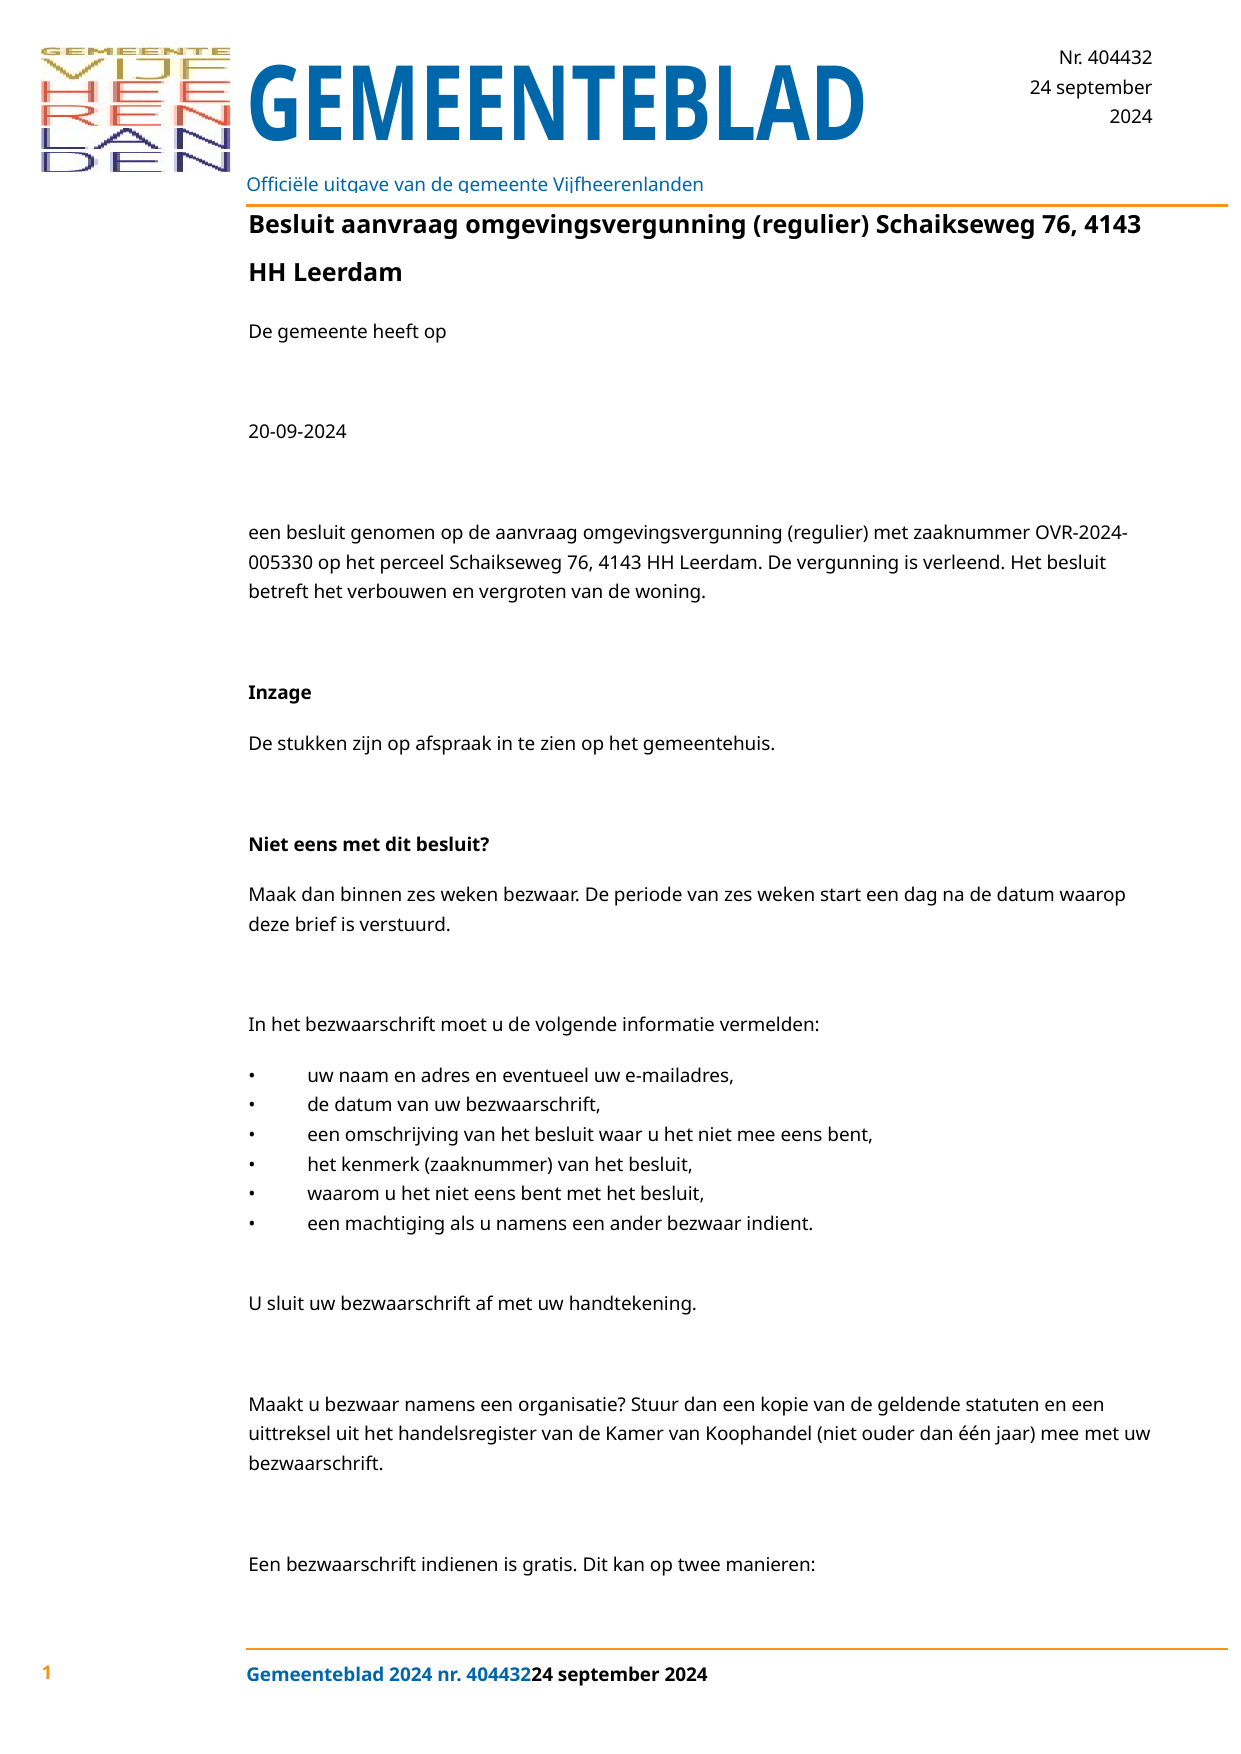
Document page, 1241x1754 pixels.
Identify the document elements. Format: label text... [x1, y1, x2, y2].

picture [41, 47, 231, 172]
text De gemeente heeft op [248, 318, 1152, 344]
text Een bezwaarschrift indienen is gratis. Dit kan op twee manieren: [248, 1551, 1152, 1577]
text De stukken zijn op afspraak in te zien op het gemeentehuis. [248, 730, 1152, 756]
text U sluit uw bezwaarschrift af met uw handtekening. [248, 1290, 1152, 1316]
list uw naam en adres en eventueel uw e-mailadres, [248, 1062, 1152, 1088]
text Inzage [248, 679, 1152, 705]
text In het bezwaarschrift moet u de volgende informatie vermelden: [248, 1012, 1152, 1037]
text Maakt u bezwaar namens een organisatie? Stuur dan een kopie van de geldende statuten en een uittreksel uit het handelsregister van de Kamer van Koophandel (niet ouder dan één jaar) mee met uw bezwaarschrift. [248, 1391, 1152, 1476]
list de datum van uw bezwaarschrift, [248, 1092, 1152, 1117]
text Besluit aanvraag omgevingsvergunning (regulier) Schaikseweg 76, 4143 HH Leerdam [248, 207, 1152, 288]
list het kenmerk (zaaknummer) van het besluit, [248, 1151, 1152, 1177]
text Niet eens met dit besluit? [248, 831, 1152, 857]
text Maak dan binnen zes weken bezwaar. De periode van zes weken start een dag na de datum waarop deze brief is verstuurd. [248, 881, 1152, 937]
list een omschrijving van het besluit waar u het niet mee eens bent, [248, 1121, 1152, 1147]
text een besluit genomen op de aanvraag omgevingsvergunning (regulier) met zaaknummer OVR-2024-005330 op het perceel Schaikseweg 76, 4143 HH Leerdam. De vergunning is verleend. Het besluit betreft het verbouwen en vergroten van de woning. [248, 519, 1152, 604]
list waarom u het niet eens bent met het besluit, [248, 1180, 1152, 1206]
list een machtiging als u namens een ander bezwaar indient. [248, 1210, 1152, 1236]
text 20-09-2024 [248, 419, 1152, 444]
